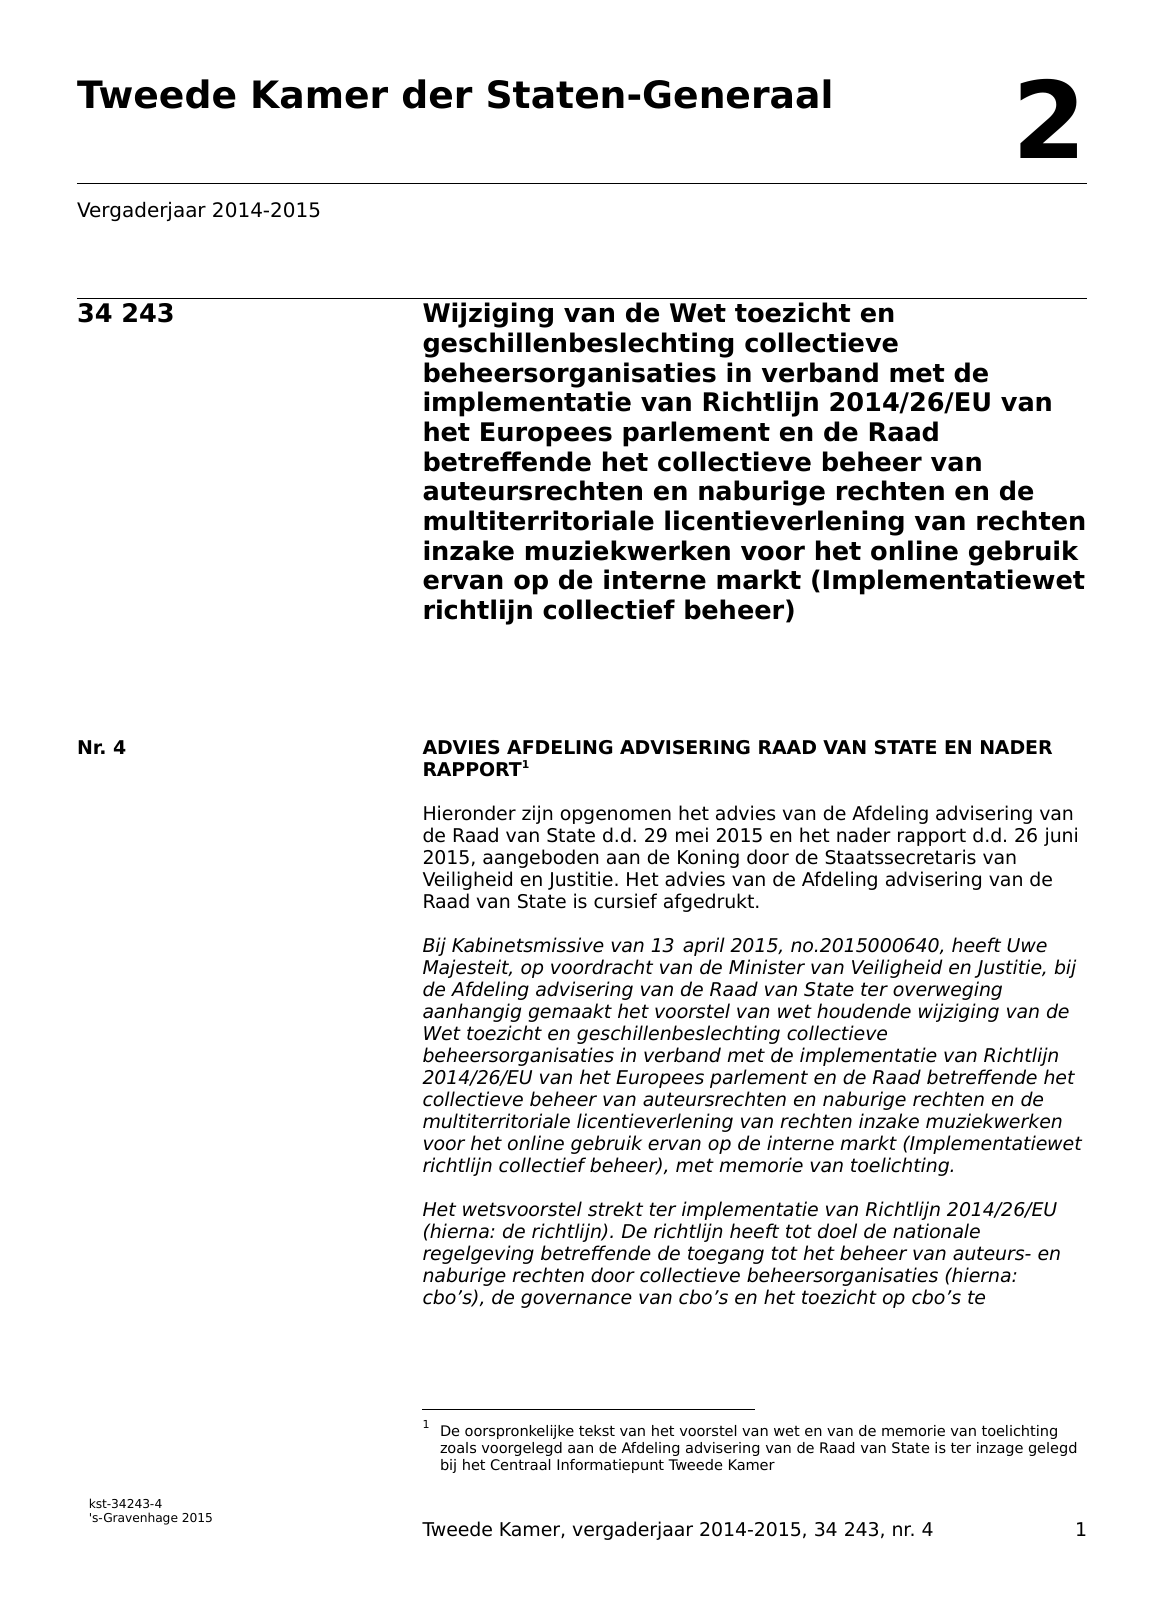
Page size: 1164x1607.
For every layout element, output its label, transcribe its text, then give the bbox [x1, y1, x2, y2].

text De oorspronkelijke tekst van het voorstel van wet en van de memorie van toelichting zoals voorgelegd aan de Afdeling advisering van de Raad van State is ter inzage gelegd bij het Centraal Informatiepunt Tweede Kamer [422, 1418, 1087, 1474]
subtitle Nr. 4 ADVIES AFDELING ADVISERING RAAD VAN STATE EN NADER RAPPORT [77, 737, 1087, 781]
subtitle 34 243 Wijziging van de Wet toezicht en geschillenbeslechting collectieve beheersorganisaties in verband met de implementatie van Richtlijn 2014/26/EU van het Europees parlement en de Raad betreffende het collectieve beheer van auteursrechten en naburige rechten en de multiterritoriale licentieverlening van rechten inzake muziekwerken voor het online gebruik ervan op de interne markt (Implementatiewet richtlijn collectief beheer) [77, 299, 1087, 626]
text Hieronder zijn opgenomen het advies van de Afdeling advisering van de Raad van State d.d. 29 mei 2015 en het nader rapport d.d. 26 juni 2015, aangeboden aan de Koning door de Staatssecretaris van Veiligheid en Justitie. Het advies van de Afdeling advisering van de Raad van State is cursief afgedrukt. [422, 803, 1087, 913]
text Bij Kabinetsmissive van 13 april 2015, no.2015000640, heeft Uwe Majesteit, op voordracht van de Minister van Veiligheid en Justitie, bij de Afdeling advisering van de Raad van State ter overweging aanhangig gemaakt het voorstel van wet houdende wijziging van de Wet toezicht en geschillenbeslechting collectieve beheersorganisaties in verband met de implementatie van Richtlijn 2014/26/EU van het Europees parlement en de Raad betreffende het collectieve beheer van auteursrechten en naburige rechten en de multiterritoriale licentieverlening van rechten inzake muziekwerken voor het online gebruik ervan op de interne markt (Implementatiewet richtlijn collectief beheer), met memorie van toelichting. [422, 935, 1087, 1177]
table_header 2 [886, 59, 1087, 183]
table_header Tweede Kamer der Staten-Generaal [77, 59, 886, 183]
text 's-Gravenhage 2015 [88, 1511, 323, 1525]
text kst-34243-4 [88, 1497, 323, 1511]
table_cell Vergaderjaar 2014-2015 [77, 184, 1087, 298]
text Het wetsvoorstel strekt ter implementatie van Richtlijn 2014/26/EU (hierna: de richtlijn). De richtlijn heeft tot doel de nationale regelgeving betreffende de toegang tot het beheer van auteurs- en naburige rechten door collectieve beheersorganisaties (hierna: cbo’s), de governance van cbo’s en het toezicht op cbo’s te [422, 1199, 1087, 1309]
